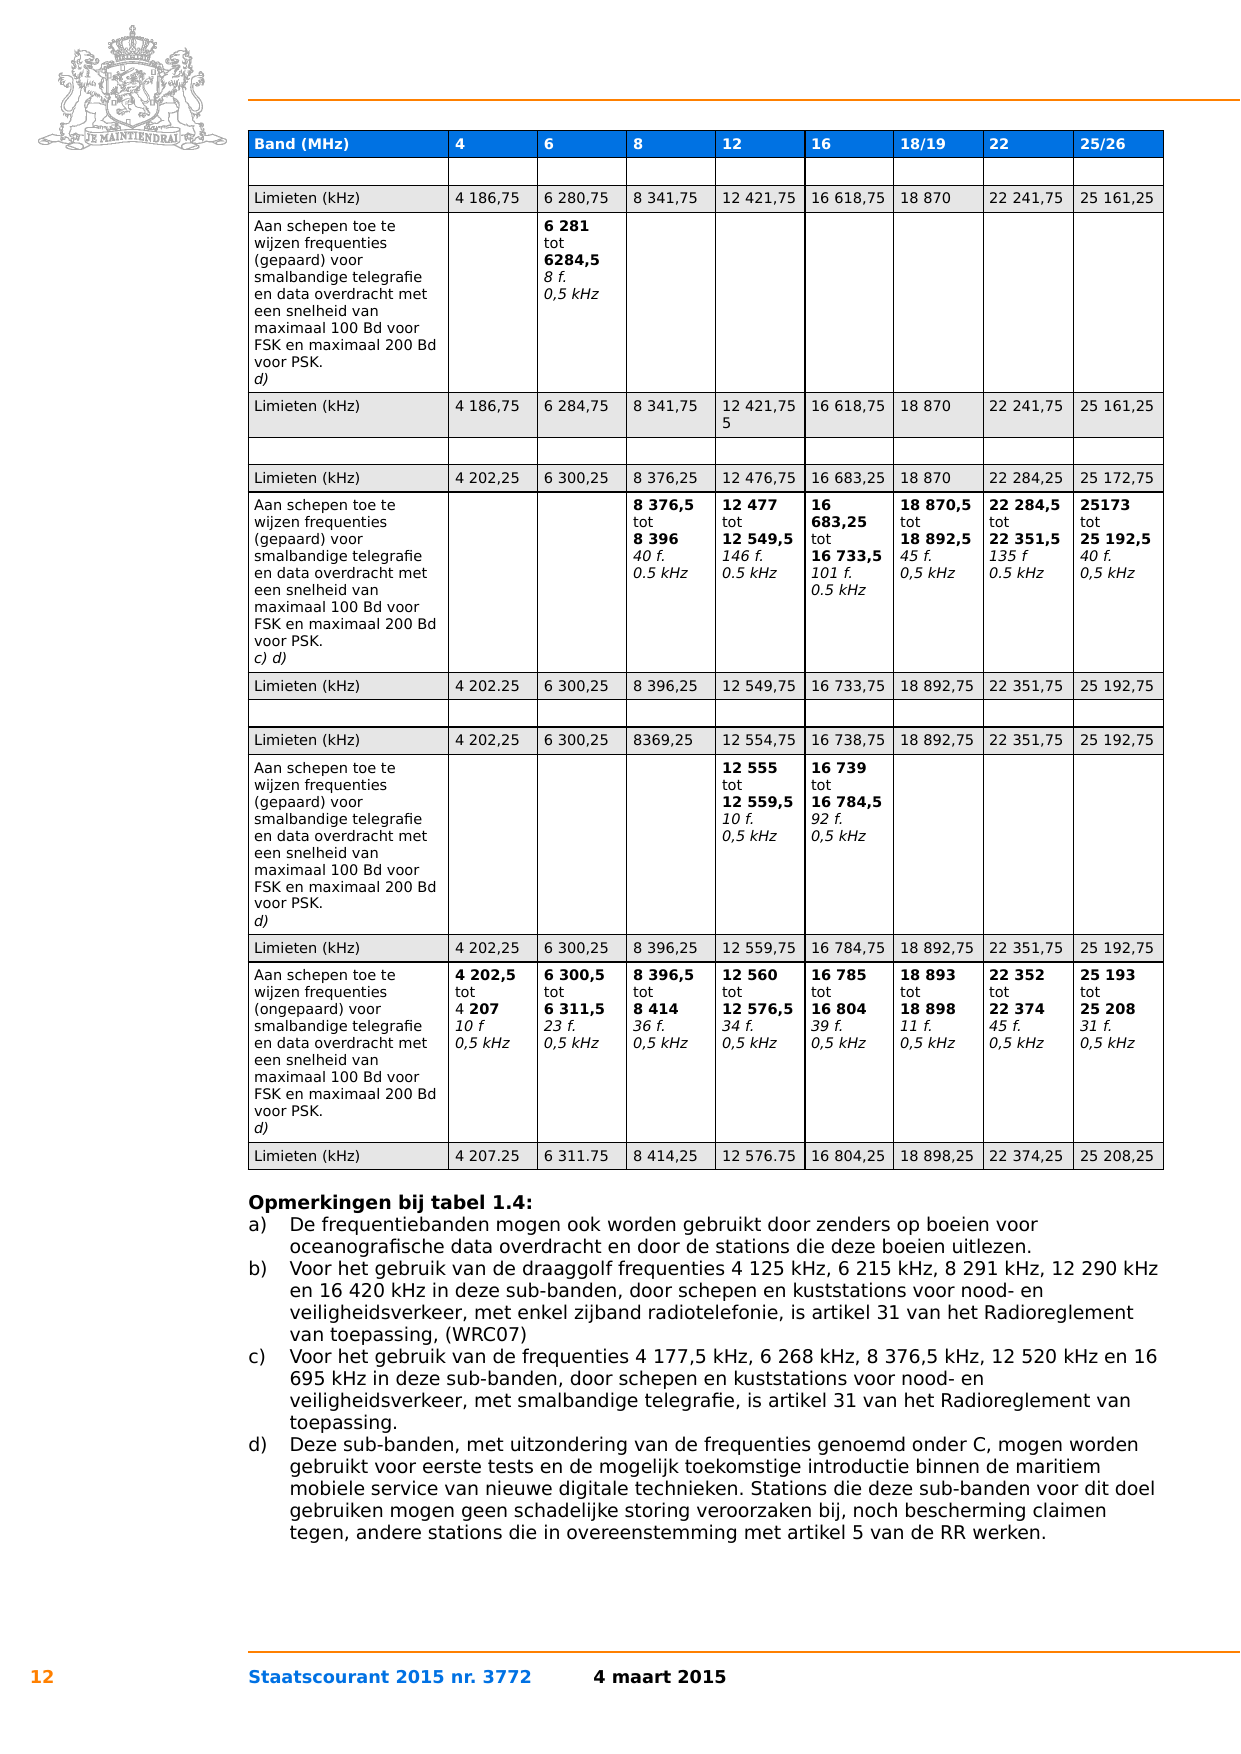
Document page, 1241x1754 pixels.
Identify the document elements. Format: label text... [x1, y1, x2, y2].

table_cell [806, 438, 893, 464]
table_cell 25 193 tot 25 208 31 f. 0,5 kHz [1074, 963, 1163, 1142]
table_cell 25173 tot 25 192,5 40 f. 0,5 kHz [1074, 493, 1163, 672]
picture [38, 25, 227, 150]
table_cell 4 207.25 [449, 1143, 537, 1169]
table_cell 25 172,75 [1074, 465, 1163, 491]
table_cell 16 784,75 [806, 935, 893, 961]
table_cell 18 892,75 [894, 935, 983, 961]
table_cell 12 576.75 [716, 1143, 804, 1169]
table_cell [894, 438, 983, 464]
table_cell [1074, 438, 1163, 464]
table_cell [449, 493, 537, 672]
table_cell 16 738,75 [806, 728, 893, 754]
table_cell Aan schepen toe te wijzen frequenties (gepaard) voor smalbandige telegrafie en data overdracht met een snelheid van maximaal 100 Bd voor FSK en maximaal 200 Bd voor PSK. d) [249, 755, 448, 934]
table_cell 18 892,75 [894, 728, 983, 754]
table_cell 18 870 [894, 393, 983, 437]
table_cell 12 421,755 [716, 393, 804, 437]
table_cell 22 241,75 [984, 186, 1073, 212]
table_cell [249, 700, 448, 726]
table_cell 18 892,75 [894, 673, 983, 699]
table_cell 8 376,25 [627, 465, 715, 491]
table_cell [894, 158, 983, 185]
table_cell 12 476,75 [716, 465, 804, 491]
table_cell 4 202.25 [449, 673, 537, 699]
table_cell 4 202,5 tot 4 207 10 f 0,5 kHz [449, 963, 537, 1142]
table_cell 6 284,75 [538, 393, 626, 437]
table_cell [627, 158, 715, 185]
table_cell 8 396,25 [627, 935, 715, 961]
table_cell 22 284,25 [984, 465, 1073, 491]
table_cell [984, 213, 1073, 392]
table_cell 6 300,25 [538, 935, 626, 961]
table_cell [627, 700, 715, 726]
table_cell 4 202,25 [449, 935, 537, 961]
table_cell 18 870 [894, 465, 983, 491]
table_cell 16 739 tot 16 784,5 92 f. 0,5 kHz [806, 755, 893, 934]
table_cell Limieten (kHz) [249, 393, 448, 437]
table_cell 8 396,25 [627, 673, 715, 699]
table_cell 25 192,75 [1074, 673, 1163, 699]
text d) Deze sub-banden, met uitzondering van de frequenties genoemd onder C, mogen worden gebruikt voor eerste tests en de mogelijk toekomstige introductie binnen de maritiem mobiele service van nieuwe digitale technieken. Stations die deze sub-banden voor dit doel gebruiken mogen geen schadelijke storing veroorzaken bij, noch bescherming claimen tegen, andere stations die in overeenstemming met artikel 5 van de RR werken. [248, 1434, 1163, 1544]
table_cell 8 376,5 tot 8 396 40 f. 0.5 kHz [627, 493, 715, 672]
table_header 12 [716, 131, 804, 157]
table_cell 6 300,5 tot 6 311,5 23 f. 0,5 kHz [538, 963, 626, 1142]
table_header 16 [806, 131, 893, 157]
table_cell Limieten (kHz) [249, 673, 448, 699]
table_cell Limieten (kHz) [249, 1143, 448, 1169]
table_cell 6 300,25 [538, 673, 626, 699]
table_cell [894, 700, 983, 726]
table_cell [449, 213, 537, 392]
table_cell 12 559,75 [716, 935, 804, 961]
table_cell [984, 755, 1073, 934]
table_cell 4 202,25 [449, 465, 537, 491]
table_cell Limieten (kHz) [249, 728, 448, 754]
table_cell [1074, 700, 1163, 726]
text Opmerkingen bij tabel 1.4: [248, 1192, 1163, 1214]
table_cell [716, 213, 804, 392]
table_cell [984, 158, 1073, 185]
table_cell 12 549,75 [716, 673, 804, 699]
table_cell 6 281 tot 6284,5 8 f. 0,5 kHz [538, 213, 626, 392]
table_cell [806, 158, 893, 185]
table_cell [538, 700, 626, 726]
table_header 25/26 [1074, 131, 1163, 157]
table_cell [627, 438, 715, 464]
table_cell [249, 158, 448, 185]
table_cell 25 208,25 [1074, 1143, 1163, 1169]
table_cell 12 555 tot 12 559,5 10 f. 0,5 kHz [716, 755, 804, 934]
table_cell 18 893 tot 18 898 11 f. 0,5 kHz [894, 963, 983, 1142]
table_cell 22 351,75 [984, 935, 1073, 961]
table_cell [627, 755, 715, 934]
table_header 8 [627, 131, 715, 157]
table_cell Aan schepen toe te wijzen frequenties (gepaard) voor smalbandige telegrafie en data overdracht met een snelheid van maximaal 100 Bd voor FSK en maximaal 200 Bd voor PSK. c) d) [249, 493, 448, 672]
table_cell [538, 438, 626, 464]
table_cell 22 352 tot 22 374 45 f. 0,5 kHz [984, 963, 1073, 1142]
table_cell [538, 493, 626, 672]
table_cell [1074, 213, 1163, 392]
text c) Voor het gebruik van de frequenties 4 177,5 kHz, 6 268 kHz, 8 376,5 kHz, 12 520 kHz en 16 695 kHz in deze sub-banden, door schepen en kuststations voor nood- en veiligheidsverkeer, met smalbandige telegrafie, is artikel 31 van het Radioreglement van toepassing. [248, 1346, 1163, 1434]
table_cell 12 554,75 [716, 728, 804, 754]
table_cell [894, 755, 983, 934]
table_cell 18 870 [894, 186, 983, 212]
table_header 6 [538, 131, 626, 157]
table_cell 16 683,25 [806, 465, 893, 491]
table_cell 12 560 tot 12 576,5 34 f. 0,5 kHz [716, 963, 804, 1142]
table_header 4 [449, 131, 537, 157]
table_cell 22 351,75 [984, 673, 1073, 699]
table_cell [984, 700, 1073, 726]
table_cell 6 280,75 [538, 186, 626, 212]
table_cell [1074, 158, 1163, 185]
table_cell [894, 213, 983, 392]
table_cell Limieten (kHz) [249, 186, 448, 212]
table_cell 25 161,25 [1074, 186, 1163, 212]
table_cell 22 374,25 [984, 1143, 1073, 1169]
table_cell [449, 158, 537, 185]
table_cell 22 351,75 [984, 728, 1073, 754]
table_cell 16 683,25 tot 16 733,5 101 f. 0.5 kHz [806, 493, 893, 672]
table_cell 16 618,75 [806, 186, 893, 212]
table_cell [716, 158, 804, 185]
text a) De frequentiebanden mogen ook worden gebruikt door zenders op boeien voor oceanografische data overdracht en door de stations die deze boeien uitlezen. [248, 1214, 1163, 1258]
table_cell [449, 755, 537, 934]
table_cell [449, 438, 537, 464]
table_cell Limieten (kHz) [249, 465, 448, 491]
table_cell 8369,25 [627, 728, 715, 754]
table_cell 8 341,75 [627, 393, 715, 437]
table_cell 12 421,75 [716, 186, 804, 212]
table_cell 4 186,75 [449, 393, 537, 437]
table_cell 8 414,25 [627, 1143, 715, 1169]
table_cell 4 202,25 [449, 728, 537, 754]
table_cell 16 618,75 [806, 393, 893, 437]
text b) Voor het gebruik van de draaggolf frequenties 4 125 kHz, 6 215 kHz, 8 291 kHz, 12 290 kHz en 16 420 kHz in deze sub-banden, door schepen en kuststations voor nood- en veiligheidsverkeer, met enkel zijband radiotelefonie, is artikel 31 van het Radioreglement van toepassing, (WRC07) [248, 1258, 1163, 1346]
table_cell [716, 438, 804, 464]
table_cell 6 311.75 [538, 1143, 626, 1169]
table_header 22 [984, 131, 1073, 157]
table_header Band (MHz) [249, 131, 448, 157]
table_cell [716, 700, 804, 726]
table_cell [806, 700, 893, 726]
table_cell Aan schepen toe te wijzen frequenties (gepaard) voor smalbandige telegrafie en data overdracht met een snelheid van maximaal 100 Bd voor FSK en maximaal 200 Bd voor PSK. d) [249, 213, 448, 392]
table_cell 8 396,5 tot 8 414 36 f. 0,5 kHz [627, 963, 715, 1142]
table_cell 16 804,25 [806, 1143, 893, 1169]
table_cell 22 241,75 [984, 393, 1073, 437]
table_cell 6 300,25 [538, 465, 626, 491]
table_header 18/19 [894, 131, 983, 157]
table_cell [984, 438, 1073, 464]
table_cell 25 192,75 [1074, 935, 1163, 961]
table_cell [538, 755, 626, 934]
table_cell Aan schepen toe te wijzen frequenties (ongepaard) voor smalbandige telegrafie en data overdracht met een snelheid van maximaal 100 Bd voor FSK en maximaal 200 Bd voor PSK. d) [249, 963, 448, 1142]
table_cell [627, 213, 715, 392]
table_cell 25 161,25 [1074, 393, 1163, 437]
table_cell 25 192,75 [1074, 728, 1163, 754]
table_cell [806, 213, 893, 392]
table_cell 8 341,75 [627, 186, 715, 212]
table_cell [1074, 755, 1163, 934]
table_cell 16 785 tot 16 804 39 f. 0,5 kHz [806, 963, 893, 1142]
table_cell [449, 700, 537, 726]
table_cell 6 300,25 [538, 728, 626, 754]
table_cell [249, 438, 448, 464]
table_cell [538, 158, 626, 185]
table_cell 18 870,5 tot 18 892,5 45 f. 0,5 kHz [894, 493, 983, 672]
table_cell 22 284,5 tot 22 351,5 135 f 0.5 kHz [984, 493, 1073, 672]
table_cell 12 477 tot 12 549,5 146 f. 0.5 kHz [716, 493, 804, 672]
table_cell Limieten (kHz) [249, 935, 448, 961]
table_cell 4 186,75 [449, 186, 537, 212]
table_cell 18 898,25 [894, 1143, 983, 1169]
table_cell 16 733,75 [806, 673, 893, 699]
